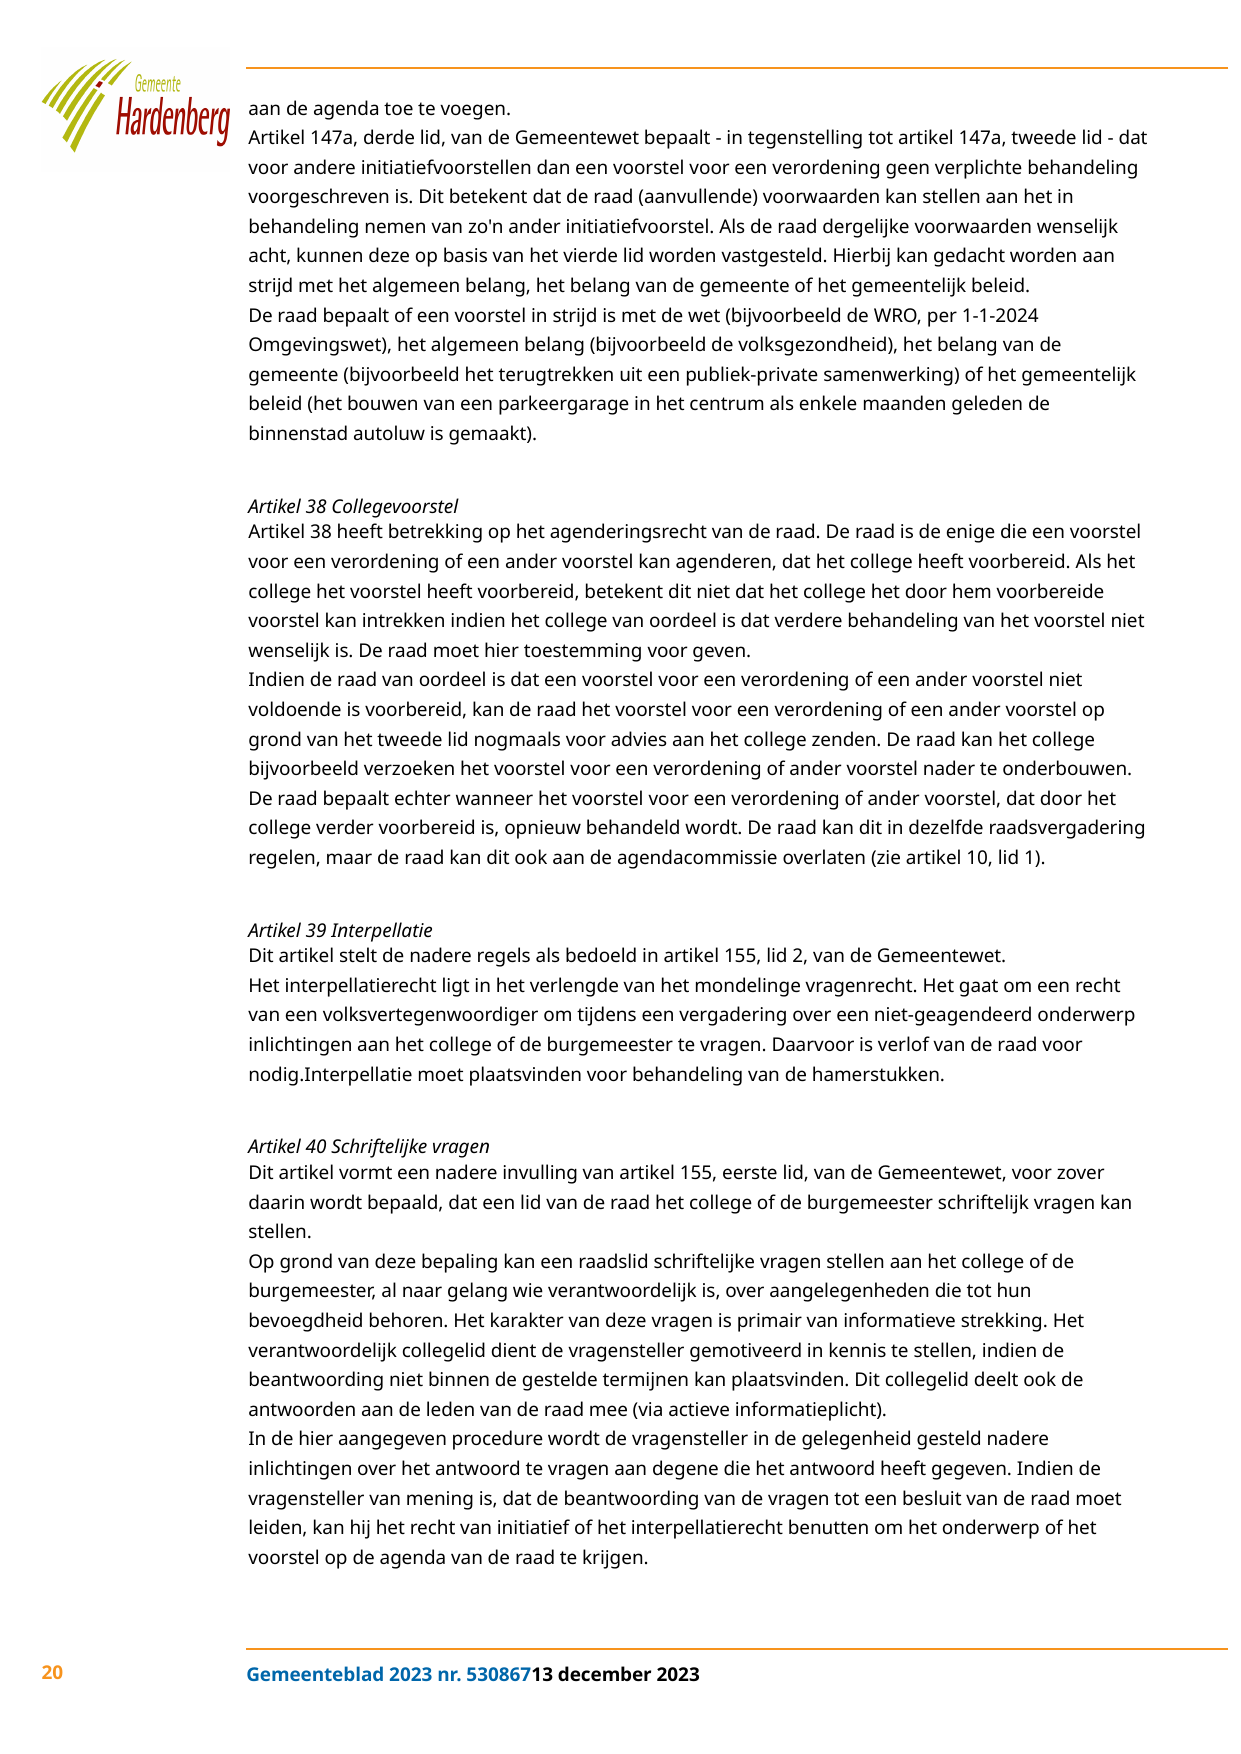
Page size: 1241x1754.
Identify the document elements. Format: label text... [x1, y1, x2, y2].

text Artikel 39 Interpellatie [248, 917, 1152, 942]
text aan de agenda toe te voegen. [248, 95, 1152, 121]
text De raad bepaalt of een voorstel in strijd is met de wet (bijvoorbeeld de WRO, per 1-1-2024 Omgevingswet), het algemeen belang (bijvoorbeeld de volksgezondheid), het belang van de gemeente (bijvoorbeeld het terugtrekken uit een publiek-private samenwerking) of het gemeentelijk beleid (het bouwen van een parkeergarage in het centrum als enkele maanden geleden de binnenstad autoluw is gemaakt). [248, 302, 1152, 446]
text Artikel 38 Collegevoorstel [248, 493, 1152, 519]
picture [41, 47, 231, 172]
text Het interpellatierecht ligt in het verlengde van het mondelinge vragenrecht. Het gaat om een recht van een volksvertegenwoordiger om tijdens een vergadering over een niet-geagendeerd onderwerp inlichtingen aan het college of de burgemeester te vragen. Daarvoor is verlof van de raad voor nodig.Interpellatie moet plaatsvinden voor behandeling van de hamerstukken. [248, 972, 1152, 1087]
text Dit artikel stelt de nadere regels als bedoeld in artikel 155, lid 2, van de Gemeentewet. [248, 942, 1152, 968]
text Dit artikel vormt een nadere invulling van artikel 155, eerste lid, van de Gemeentewet, voor zover daarin wordt bepaald, dat een lid van de raad het college of de burgemeester schriftelijk vragen kan stellen. [248, 1159, 1152, 1244]
text Artikel 38 heeft betrekking op het agenderingsrecht van de raad. De raad is de enige die een voorstel voor een verordening of een ander voorstel kan agenderen, dat het college heeft voorbereid. Als het college het voorstel heeft voorbereid, betekent dit niet dat het college het door hem voorbereide voorstel kan intrekken indien het college van oordeel is dat verdere behandeling van het voorstel niet wenselijk is. De raad moet hier toestemming voor geven. [248, 519, 1152, 663]
text Indien de raad van oordeel is dat een voorstel voor een verordening of een ander voorstel niet voldoende is voorbereid, kan de raad het voorstel voor een verordening of een ander voorstel op grond van het tweede lid nogmaals voor advies aan het college zenden. De raad kan het college bijvoorbeeld verzoeken het voorstel voor een verordening of ander voorstel nader te onderbouwen. De raad bepaalt echter wanneer het voorstel voor een verordening of ander voorstel, dat door het college verder voorbereid is, opnieuw behandeld wordt. De raad kan dit in dezelfde raadsvergadering regelen, maar de raad kan dit ook aan de agendacommissie overlaten (zie artikel 10, lid 1). [248, 667, 1152, 870]
text Artikel 40 Schriftelijke vragen [248, 1133, 1152, 1159]
text Op grond van deze bepaling kan een raadslid schriftelijke vragen stellen aan het college of de burgemeester, al naar gelang wie verantwoordelijk is, over aangelegenheden die tot hun bevoegdheid behoren. Het karakter van deze vragen is primair van informatieve strekking. Het verantwoordelijk collegelid dient de vragensteller gemotiveerd in kennis te stellen, indien de beantwoording niet binnen de gestelde termijnen kan plaatsvinden. Dit collegelid deelt ook de antwoorden aan de leden van de raad mee (via actieve informatieplicht). [248, 1248, 1152, 1422]
text In de hier aangegeven procedure wordt de vragensteller in de gelegenheid gesteld nadere inlichtingen over het antwoord te vragen aan degene die het antwoord heeft gegeven. Indien de vragensteller van mening is, dat de beantwoording van de vragen tot een besluit van de raad moet leiden, kan hij het recht van initiatief of het interpellatierecht benutten om het onderwerp of het voorstel op de agenda van de raad te krijgen. [248, 1426, 1152, 1569]
text Artikel 147a, derde lid, van de Gemeentewet bepaalt - in tegenstelling tot artikel 147a, tweede lid - dat voor andere initiatiefvoorstellen dan een voorstel voor een verordening geen verplichte behandeling voorgeschreven is. Dit betekent dat de raad (aanvullende) voorwaarden kan stellen aan het in behandeling nemen van zo'n ander initiatiefvoorstel. Als de raad dergelijke voorwaarden wenselijk acht, kunnen deze op basis van het vierde lid worden vastgesteld. Hierbij kan gedacht worden aan strijd met het algemeen belang, het belang van de gemeente of het gemeentelijk beleid. [248, 124, 1152, 298]
